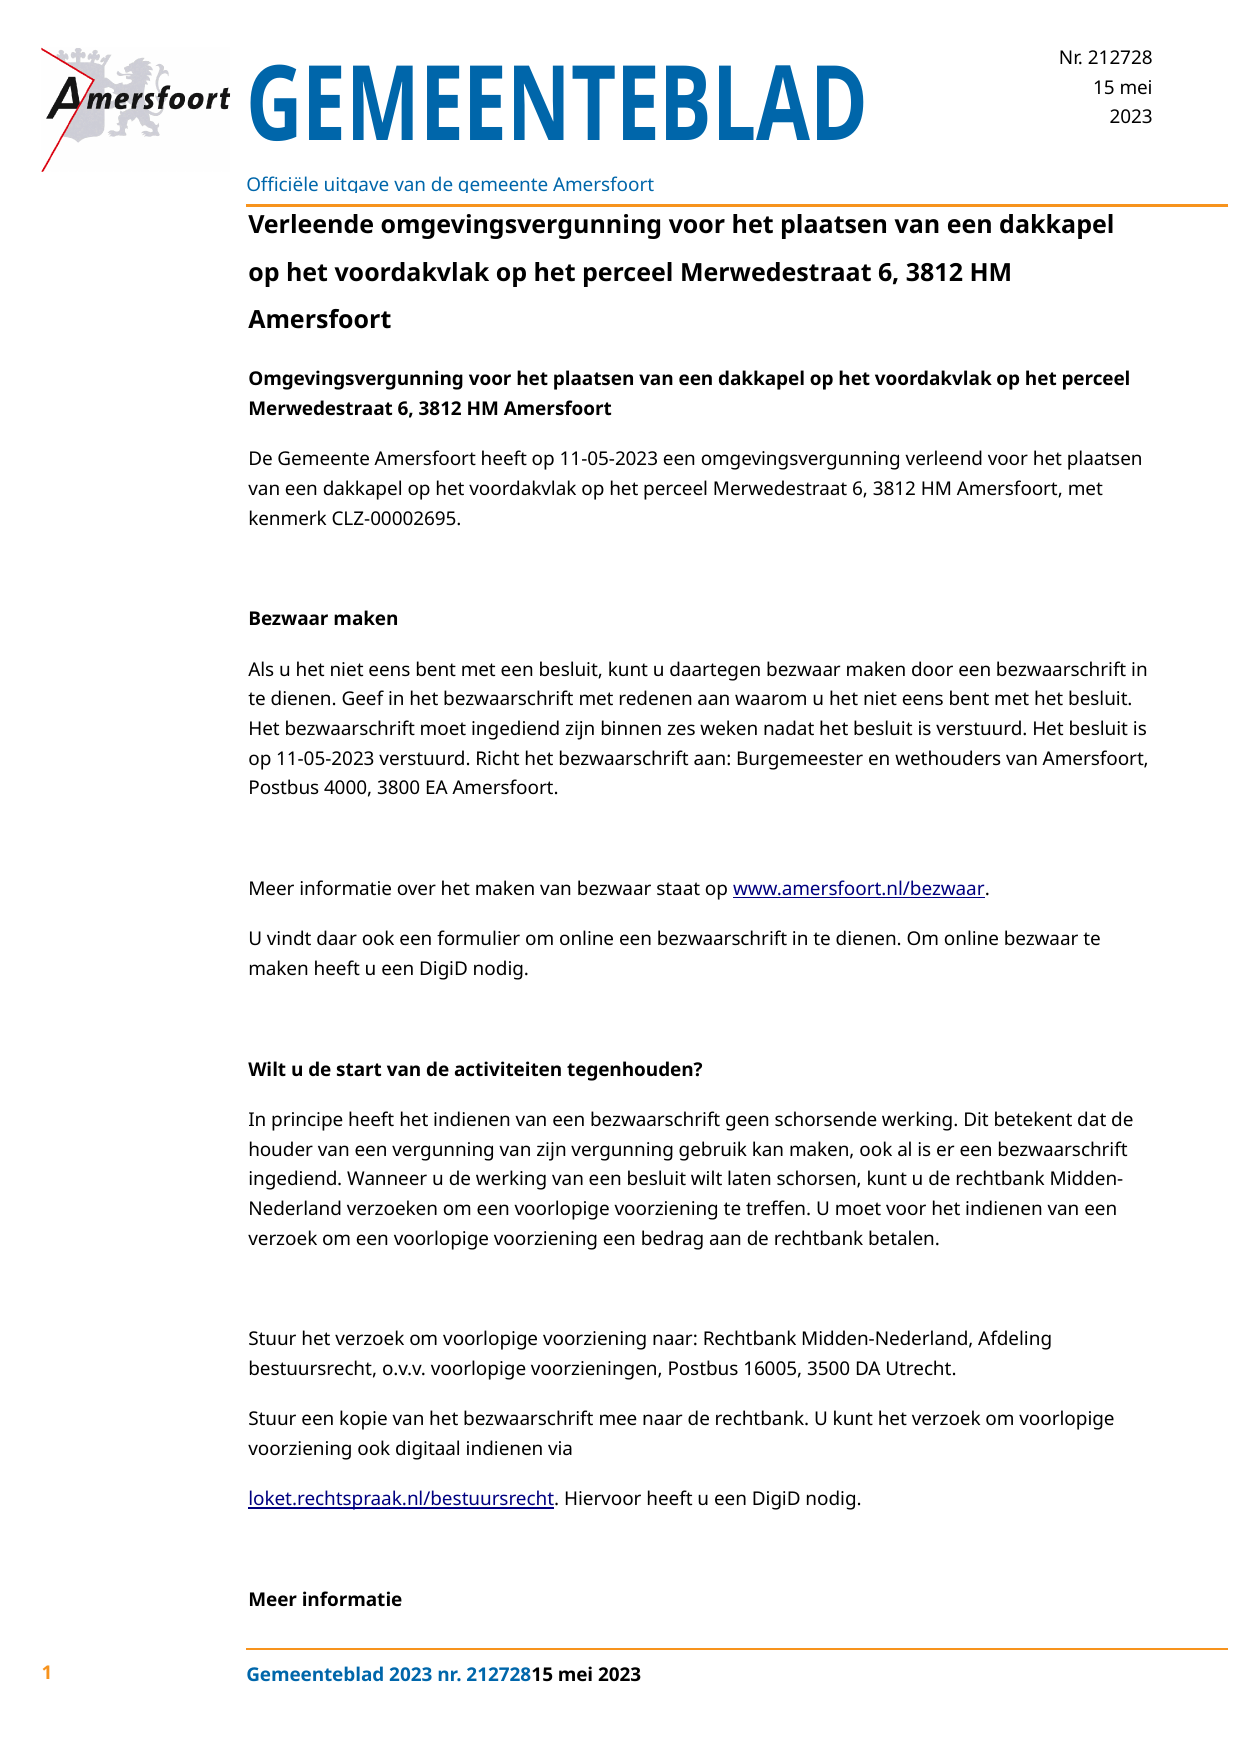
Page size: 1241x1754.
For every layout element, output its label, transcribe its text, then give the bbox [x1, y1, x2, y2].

text Meer informatie over het maken van bezwaar staat op www.amersfoort.nl/bezwaar. [248, 875, 1152, 901]
text Wilt u de start van de activiteiten tegenhouden? [248, 1056, 1152, 1082]
text Verleende omgevingsvergunning voor het plaatsen van een dakkapel op het voordakvlak op het perceel Merwedestraat 6, 3812 HM Amersfoort [248, 207, 1152, 336]
text Meer informatie [248, 1586, 1152, 1612]
text Omgevingsvergunning voor het plaatsen van een dakkapel op het voordakvlak op het perceel Merwedestraat 6, 3812 HM Amersfoort [248, 366, 1152, 421]
text Bezwaar maken [248, 606, 1152, 631]
picture [41, 47, 231, 172]
text Als u het niet eens bent met een besluit, kunt u daartegen bezwaar maken door een bezwaarschrift in te dienen. Geef in het bezwaarschrift met redenen aan waarom u het niet eens bent met het besluit. Het bezwaarschrift moet ingediend zijn binnen zes weken nadat het besluit is verstuurd. Het besluit is op 11-05-2023 verstuurd. Richt het bezwaarschrift aan: Burgemeester en wethouders van Amersfoort, Postbus 4000, 3800 EA Amersfoort. [248, 656, 1152, 800]
text U vindt daar ook een formulier om online een bezwaarschrift in te dienen. Om online bezwaar te maken heeft u een DigiD nodig. [248, 926, 1152, 981]
text In principe heeft het indienen van een bezwaarschrift geen schorsende werking. Dit betekent dat de houder van een vergunning van zijn vergunning gebruik kan maken, ook al is er een bezwaarschrift ingediend. Wanneer u de werking van een besluit wilt laten schorsen, kunt u de rechtbank Midden-Nederland verzoeken om een voorlopige voorziening te treffen. U moet voor het indienen van een verzoek om een voorlopige voorziening een bedrag aan de rechtbank betalen. [248, 1106, 1152, 1250]
text loket.rechtspraak.nl/bestuursrecht. Hiervoor heeft u een DigiD nodig. [248, 1486, 1152, 1511]
text Stuur een kopie van het bezwaarschrift mee naar de rechtbank. U kunt het verzoek om voorlopige voorziening ook digitaal indienen via [248, 1406, 1152, 1461]
text De Gemeente Amersfoort heeft op 11-05-2023 een omgevingsvergunning verleend voor het plaatsen van een dakkapel op het voordakvlak op het perceel Merwedestraat 6, 3812 HM Amersfoort, met kenmerk CLZ-00002695. [248, 446, 1152, 530]
text Stuur het verzoek om voorlopige voorziening naar: Rechtbank Midden-Nederland, Afdeling bestuursrecht, o.v.v. voorlopige voorzieningen, Postbus 16005, 3500 DA Utrecht. [248, 1326, 1152, 1381]
